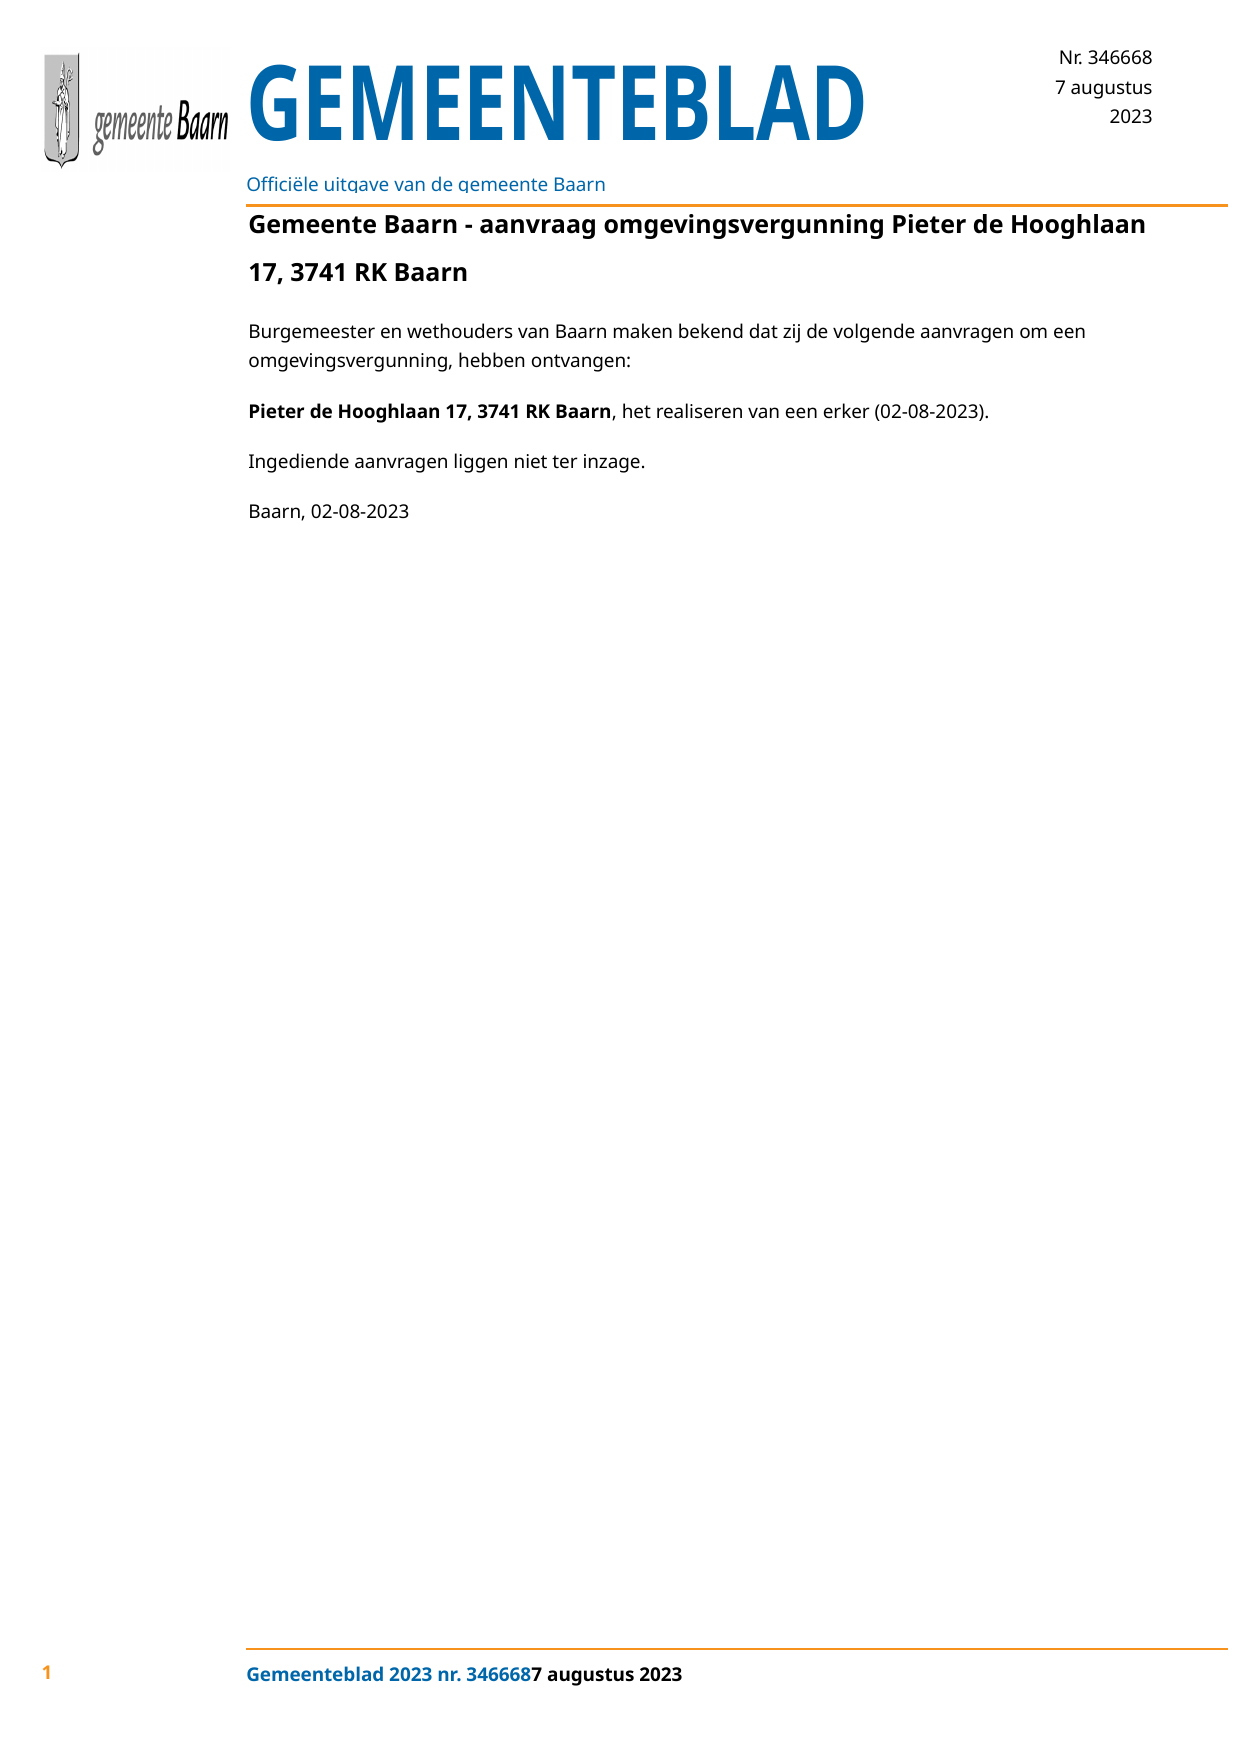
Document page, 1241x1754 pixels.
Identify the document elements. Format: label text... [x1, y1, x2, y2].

text Baarn, 02-08-2023 [248, 499, 1152, 524]
text Ingediende aanvragen liggen niet ter inzage. [248, 448, 1152, 474]
picture [41, 47, 231, 172]
text Gemeente Baarn - aanvraag omgevingsvergunning Pieter de Hooghlaan 17, 3741 RK Baarn [248, 207, 1152, 288]
text Pieter de Hooghlaan 17, 3741 RK Baarn, het realiseren van een erker (02-08-2023). [248, 398, 1152, 424]
text Burgemeester en wethouders van Baarn maken bekend dat zij de volgende aanvragen om een omgevingsvergunning, hebben ontvangen: [248, 318, 1152, 373]
